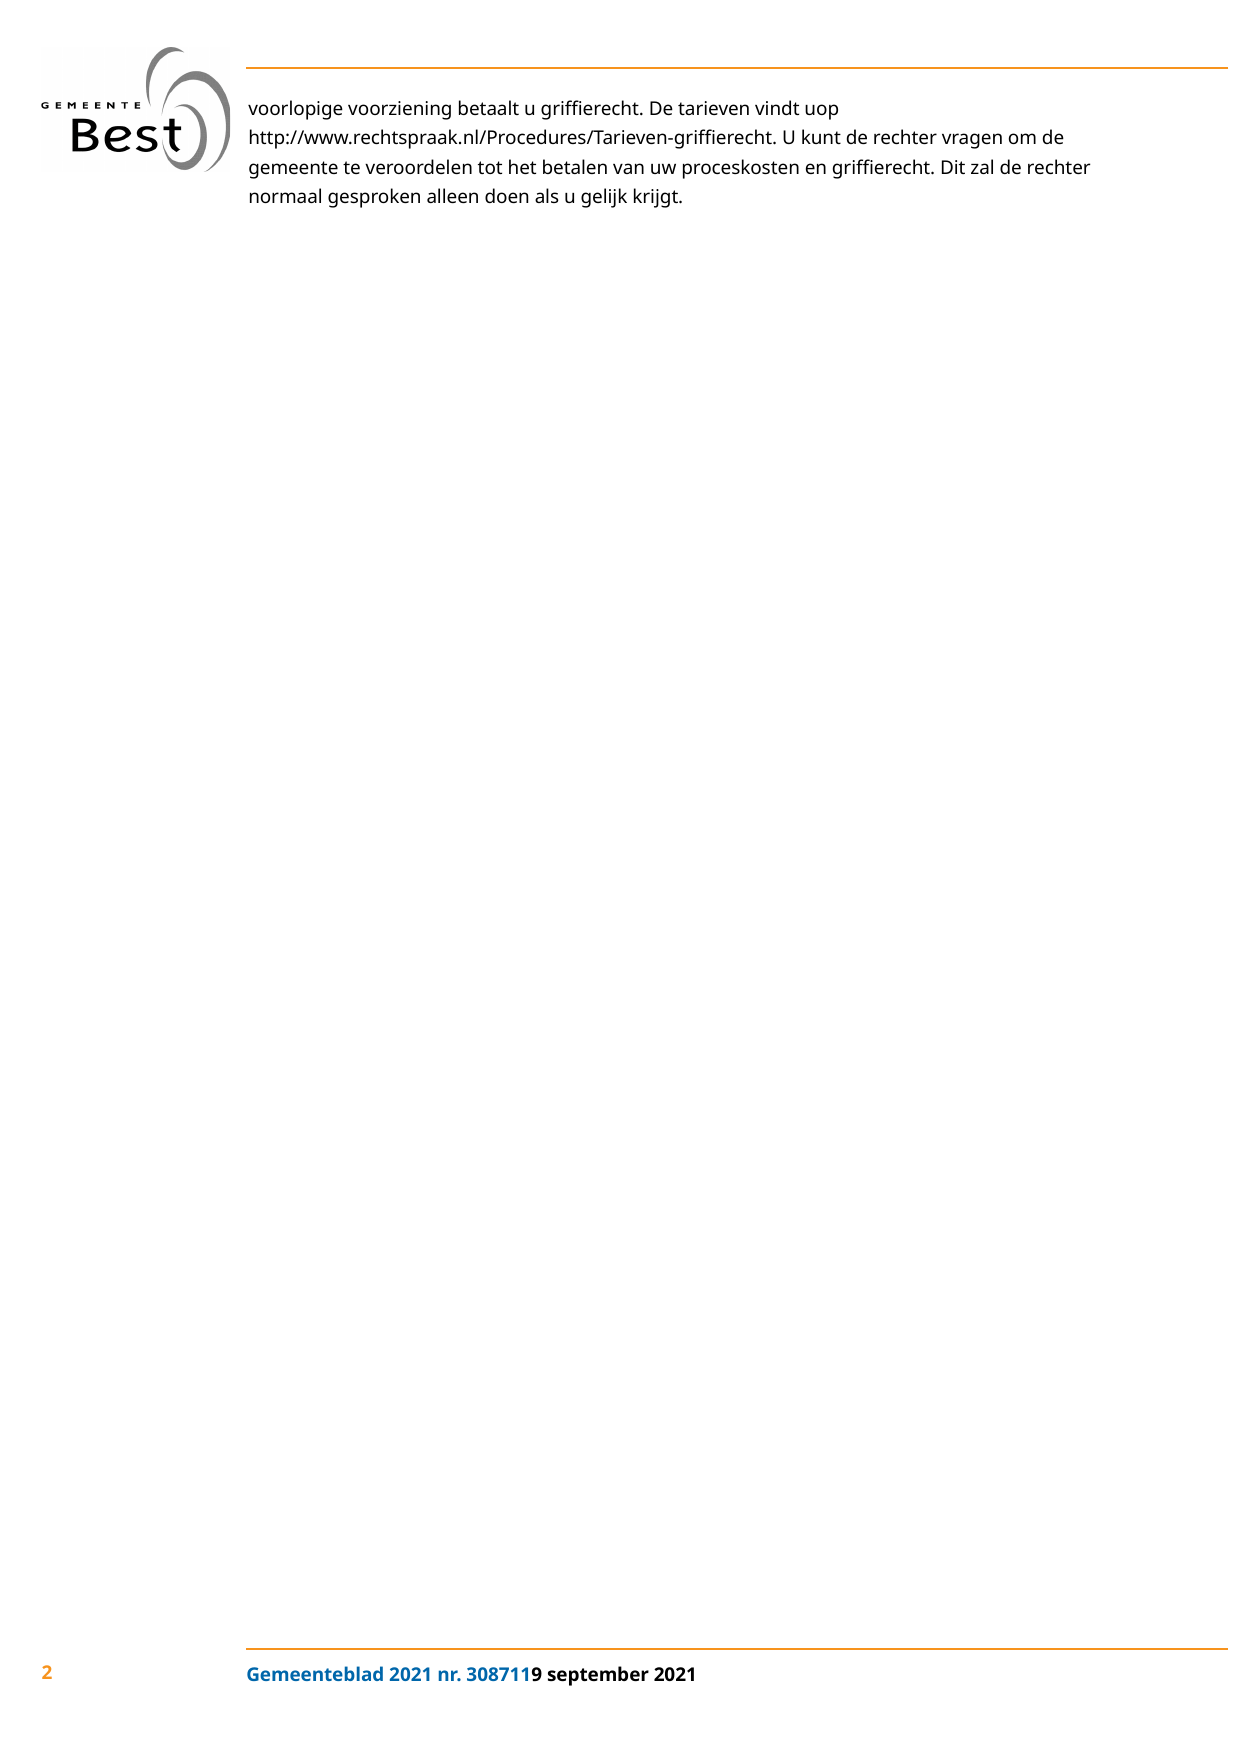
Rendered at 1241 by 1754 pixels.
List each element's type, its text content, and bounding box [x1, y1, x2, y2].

text voorlopige voorziening betaalt u griffierecht. De tarieven vindt uop http://www.rechtspraak.nl/Procedures/Tarieven-griffierecht. U kunt de rechter vragen om de gemeente te veroordelen tot het betalen van uw proceskosten en griffierecht. Dit zal de rechter normaal gesproken alleen doen als u gelijk krijgt. [248, 95, 1152, 209]
picture [41, 47, 231, 172]
